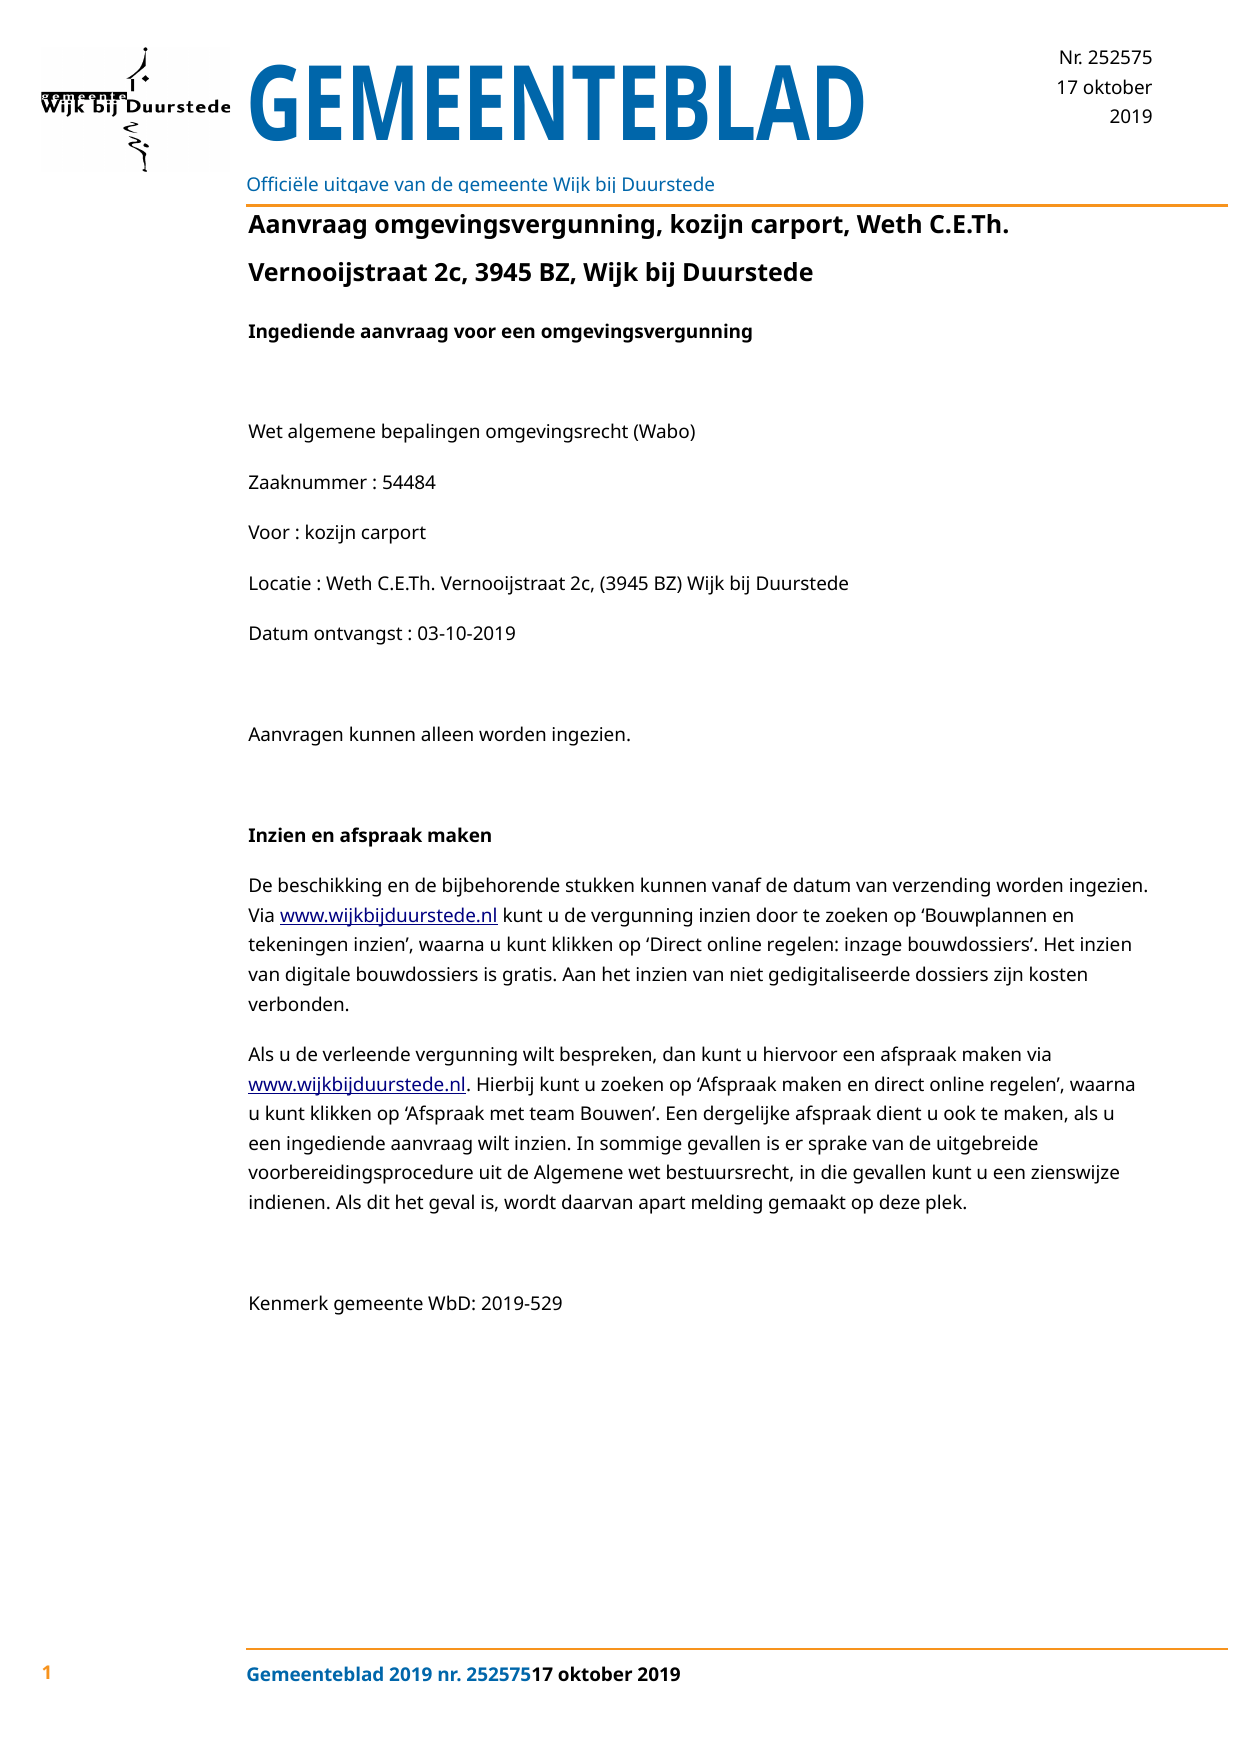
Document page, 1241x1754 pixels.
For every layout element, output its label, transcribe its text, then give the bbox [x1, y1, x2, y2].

text De beschikking en de bijbehorende stukken kunnen vanaf de datum van verzending worden ingezien. Via www.wijkbijduurstede.nl kunt u de vergunning inzien door te zoeken op ‘Bouwplannen en tekeningen inzien’, waarna u kunt klikken op ‘Direct online regelen: inzage bouwdossiers’. Het inzien van digitale bouwdossiers is gratis. Aan het inzien van niet gedigitaliseerde dossiers zijn kosten verbonden. [248, 872, 1152, 1017]
text Kenmerk gemeente WbD: 2019-529 [248, 1290, 1152, 1316]
text Ingediende aanvraag voor een omgevingsvergunning [248, 318, 1152, 344]
text Locatie : Weth C.E.Th. Vernooijstraat 2c, (3945 BZ) Wijk bij Duurstede [248, 570, 1152, 596]
text Aanvragen kunnen alleen worden ingezien. [248, 721, 1152, 747]
text Inzien en afspraak maken [248, 822, 1152, 848]
text Aanvraag omgevingsvergunning, kozijn carport, Weth C.E.Th. Vernooijstraat 2c, 3945 BZ, Wijk bij Duurstede [248, 207, 1152, 288]
text Voor : kozijn carport [248, 519, 1152, 545]
picture [41, 47, 231, 172]
text Datum ontvangst : 03-10-2019 [248, 620, 1152, 646]
text Wet algemene bepalingen omgevingsrecht (Wabo) [248, 419, 1152, 444]
text Als u de verleende vergunning wilt bespreken, dan kunt u hiervoor een afspraak maken via www.wijkbijduurstede.nl. Hierbij kunt u zoeken op ‘Afspraak maken en direct online regelen’, waarna u kunt klikken op ‘Afspraak met team Bouwen’. Een dergelijke afspraak dient u ook te maken, als u een ingediende aanvraag wilt inzien. In sommige gevallen is er sprake van de uitgebreide voorbereidingsprocedure uit de Algemene wet bestuursrecht, in die gevallen kunt u een zienswijze indienen. Als dit het geval is, wordt daarvan apart melding gemaakt op deze plek. [248, 1041, 1152, 1215]
text Zaaknummer : 54484 [248, 469, 1152, 495]
